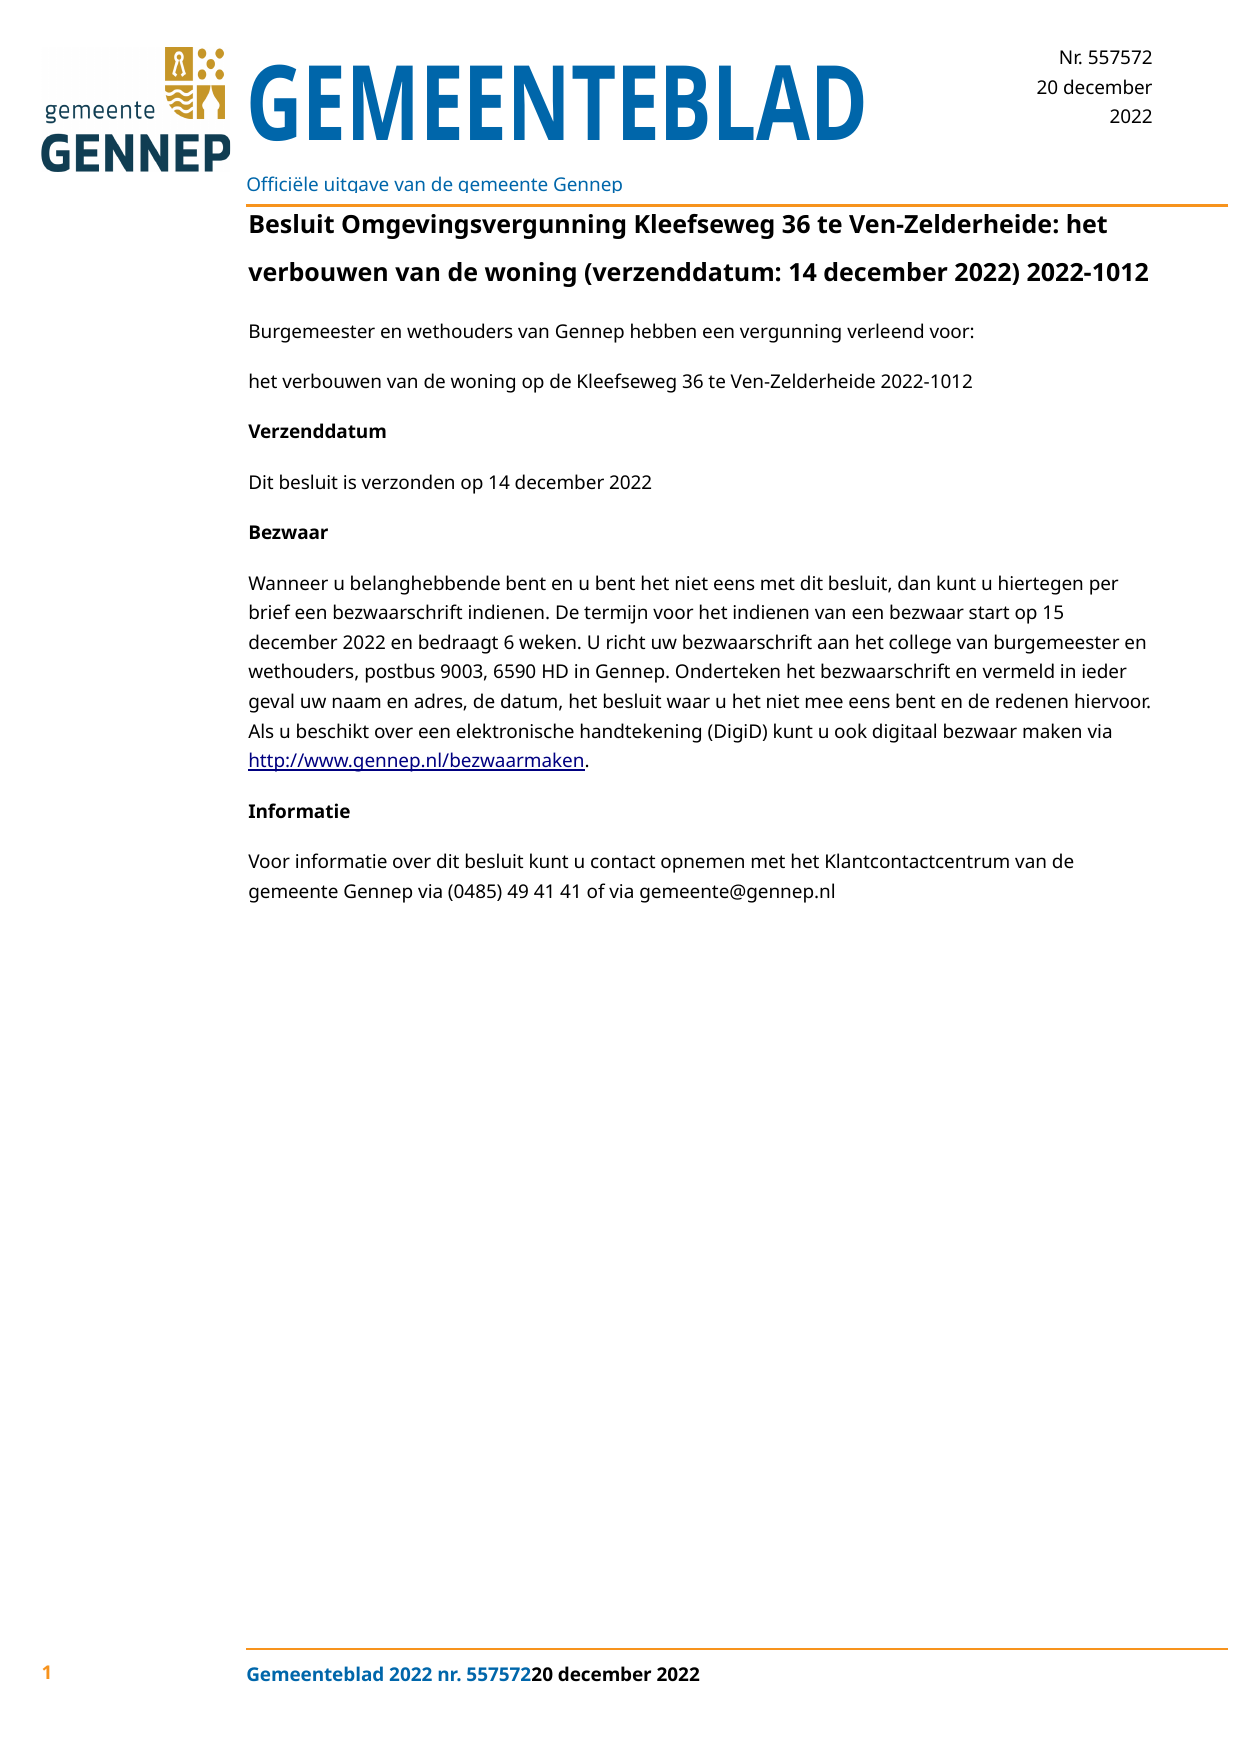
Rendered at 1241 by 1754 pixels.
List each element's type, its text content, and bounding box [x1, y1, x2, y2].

text Dit besluit is verzonden op 14 december 2022 [248, 469, 1152, 495]
text Burgemeester en wethouders van Gennep hebben een vergunning verleend voor: [248, 318, 1152, 344]
text Informatie [248, 798, 1152, 824]
text Bezwaar [248, 519, 1152, 545]
text het verbouwen van de woning op de Kleefseweg 36 te Ven-Zelderheide 2022-1012 [248, 368, 1152, 394]
text Besluit Omgevingsvergunning Kleefseweg 36 te Ven-Zelderheide: het verbouwen van de woning (verzenddatum: 14 december 2022) 2022-1012 [248, 207, 1152, 288]
picture [41, 47, 231, 172]
text Wanneer u belanghebbende bent en u bent het niet eens met dit besluit, dan kunt u hiertegen per brief een bezwaarschrift indienen. De termijn voor het indienen van een bezwaar start op 15 december 2022 en bedraagt 6 weken. U richt uw bezwaarschrift aan het college van burgemeester en wethouders, postbus 9003, 6590 HD in Gennep. Onderteken het bezwaarschrift en vermeld in ieder geval uw naam en adres, de datum, het besluit waar u het niet mee eens bent en de redenen hiervoor. Als u beschikt over een elektronische handtekening (DigiD) kunt u ook digitaal bezwaar maken via http://www.gennep.nl/bezwaarmaken. [248, 570, 1152, 773]
text Verzenddatum [248, 419, 1152, 444]
text Voor informatie over dit besluit kunt u contact opnemen met het Klantcontactcentrum van de gemeente Gennep via (0485) 49 41 41 of via gemeente@gennep.nl [248, 848, 1152, 904]
